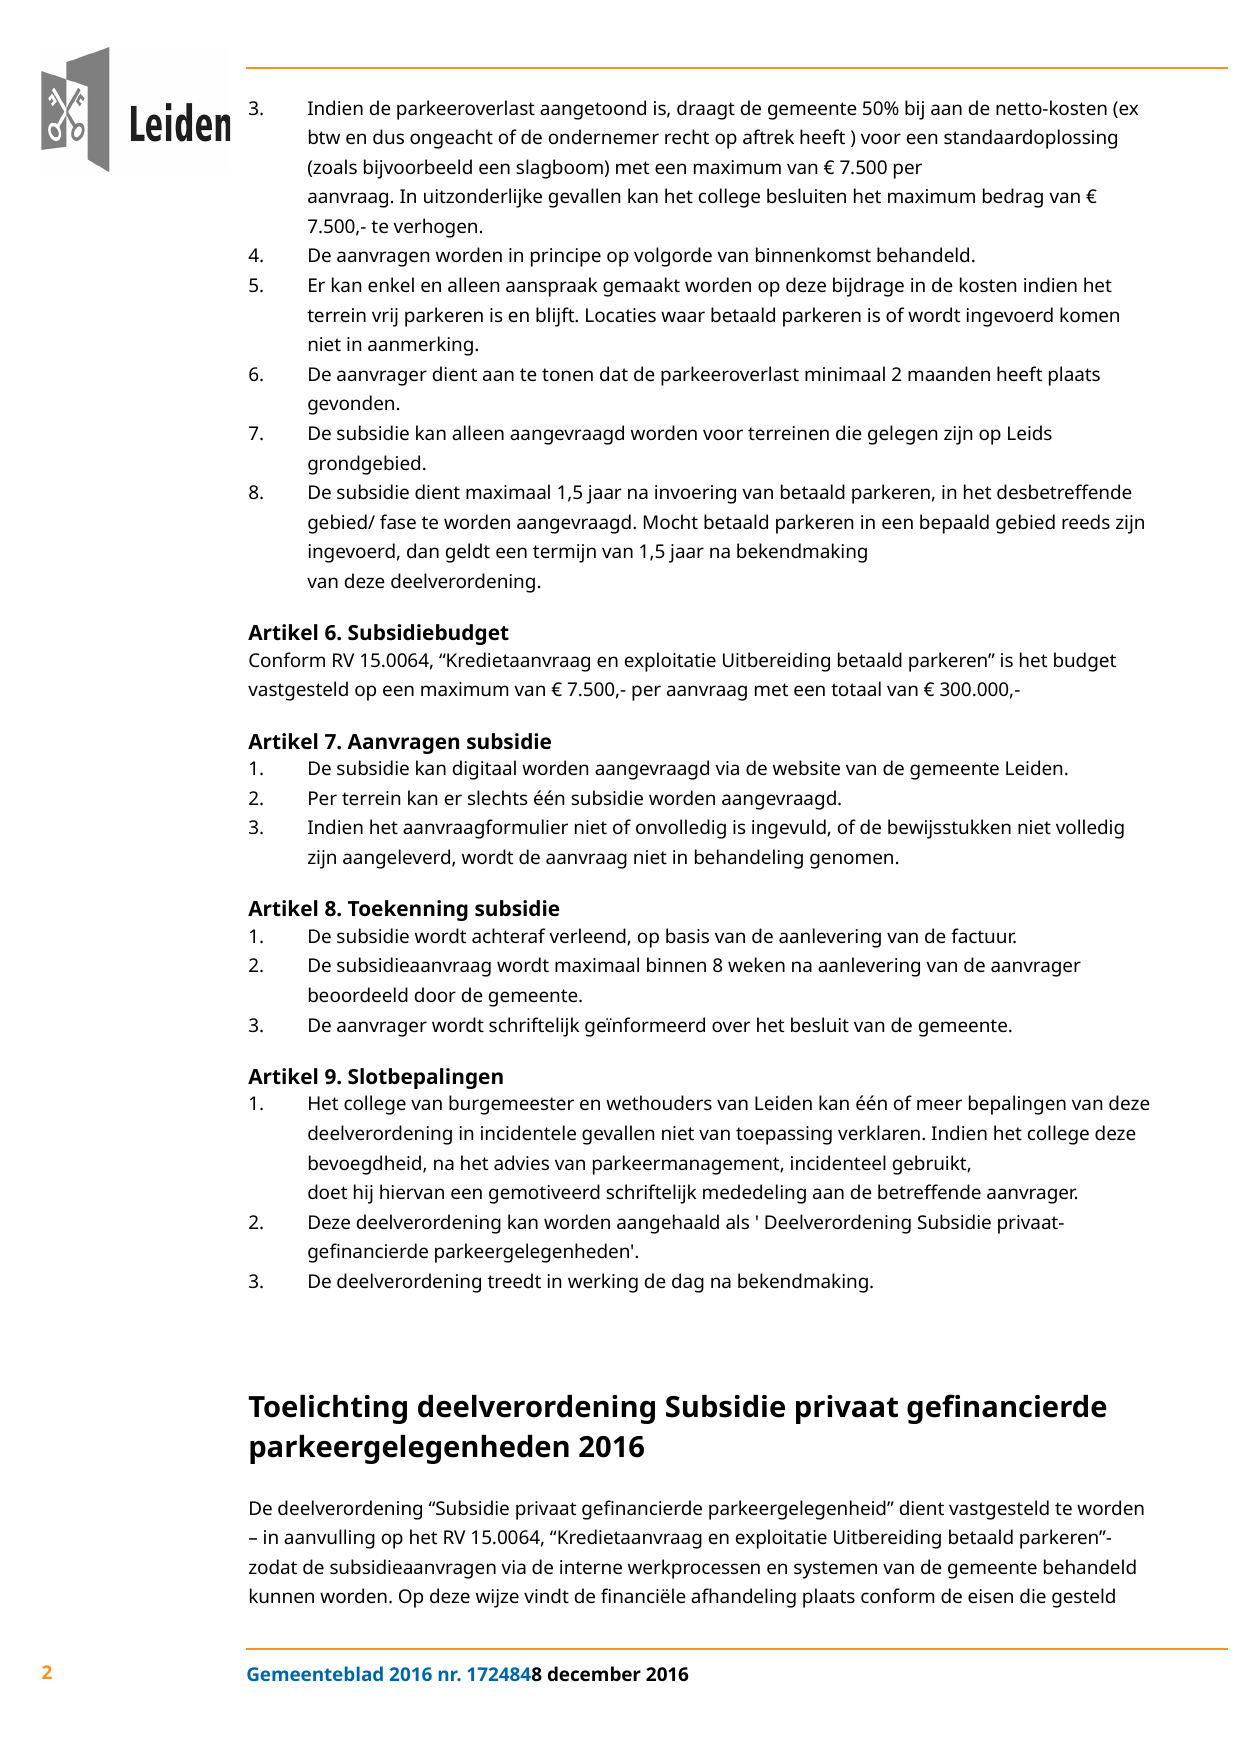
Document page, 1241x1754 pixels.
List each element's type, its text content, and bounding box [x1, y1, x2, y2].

text Artikel 8. Toekenning subsidie [248, 894, 1152, 923]
list De deelverordening treedt in werking de dag na bekendmaking. [248, 1268, 1152, 1294]
text Artikel 6. Subsidiebudget [248, 618, 1152, 647]
list De subsidieaanvraag wordt maximaal binnen 8 weken na aanlevering van de aanvrager beoordeeld door de gemeente. [248, 953, 1152, 1008]
text Artikel 9. Slotbepalingen [248, 1062, 1152, 1091]
list De subsidie kan digitaal worden aangevraagd via de website van de gemeente Leiden. [248, 755, 1152, 781]
list Per terrein kan er slechts één subsidie worden aangevraagd. [248, 785, 1152, 811]
list van deze deelverordening. [248, 568, 1152, 594]
picture [41, 47, 231, 172]
text De deelverordening “Subsidie privaat gefinancierde parkeergelegenheid” dient vastgesteld te worden – in aanvulling op het RV 15.0064, “Kredietaanvraag en exploitatie Uitbereiding betaald parkeren”- zodat de subsidieaanvragen via de interne werkprocessen en systemen van de gemeente behandeld kunnen worden. Op deze wijze vindt de financiële afhandeling plaats conform de eisen die gesteld [248, 1495, 1152, 1609]
list Er kan enkel en alleen aanspraak gemaakt worden op deze bijdrage in de kosten indien het terrein vrij parkeren is en blijft. Locaties waar betaald parkeren is of wordt ingevoerd komen niet in aanmerking. [248, 272, 1152, 357]
list aanvraag. In uitzonderlijke gevallen kan het college besluiten het maximum bedrag van € 7.500,- te verhogen. [248, 183, 1152, 239]
list De subsidie kan alleen aangevraagd worden voor terreinen die gelegen zijn op Leids grondgebied. [248, 420, 1152, 476]
list Indien het aanvraagformulier niet of onvolledig is ingevuld, of de bewijsstukken niet volledig zijn aangeleverd, wordt de aanvraag niet in behandeling genomen. [248, 814, 1152, 870]
list Deze deelverordening kan worden aangehaald als ' Deelverordening Subsidie privaat-gefinancierde parkeergelegenheden'. [248, 1209, 1152, 1264]
list De subsidie wordt achteraf verleend, op basis van de aanlevering van de factuur. [248, 923, 1152, 949]
text Toelichting deelverordening Subsidie privaat gefinancierde parkeergelegenheden 2016 [248, 1386, 1152, 1466]
list De aanvrager wordt schriftelijk geïnformeerd over het besluit van de gemeente. [248, 1012, 1152, 1037]
list doet hij hiervan een gemotiveerd schriftelijk mededeling aan de betreffende aanvrager. [248, 1179, 1152, 1205]
list De aanvragen worden in principe op volgorde van binnenkomst behandeld. [248, 243, 1152, 268]
text Conform RV 15.0064, “Kredietaanvraag en exploitatie Uitbereiding betaald parkeren” is het budget vastgesteld op een maximum van € 7.500,- per aanvraag met een totaal van € 300.000,- [248, 647, 1152, 702]
list Het college van burgemeester en wethouders van Leiden kan één of meer bepalingen van deze deelverordening in incidentele gevallen niet van toepassing verklaren. Indien het college deze bevoegdheid, na het advies van parkeermanagement, incidenteel gebruikt, [248, 1091, 1152, 1176]
list De subsidie dient maximaal 1,5 jaar na invoering van betaald parkeren, in het desbetreffende gebied/ fase te worden aangevraagd. Mocht betaald parkeren in een bepaald gebied reeds zijn ingevoerd, dan geldt een termijn van 1,5 jaar na bekendmaking [248, 479, 1152, 564]
text Artikel 7. Aanvragen subsidie [248, 727, 1152, 755]
list De aanvrager dient aan te tonen dat de parkeeroverlast minimaal 2 maanden heeft plaats gevonden. [248, 361, 1152, 416]
list Indien de parkeeroverlast aangetoond is, draagt de gemeente 50% bij aan de netto-kosten (ex btw en dus ongeacht of de ondernemer recht op aftrek heeft ) voor een standaardoplossing (zoals bijvoorbeeld een slagboom) met een maximum van € 7.500 per [248, 95, 1152, 180]
